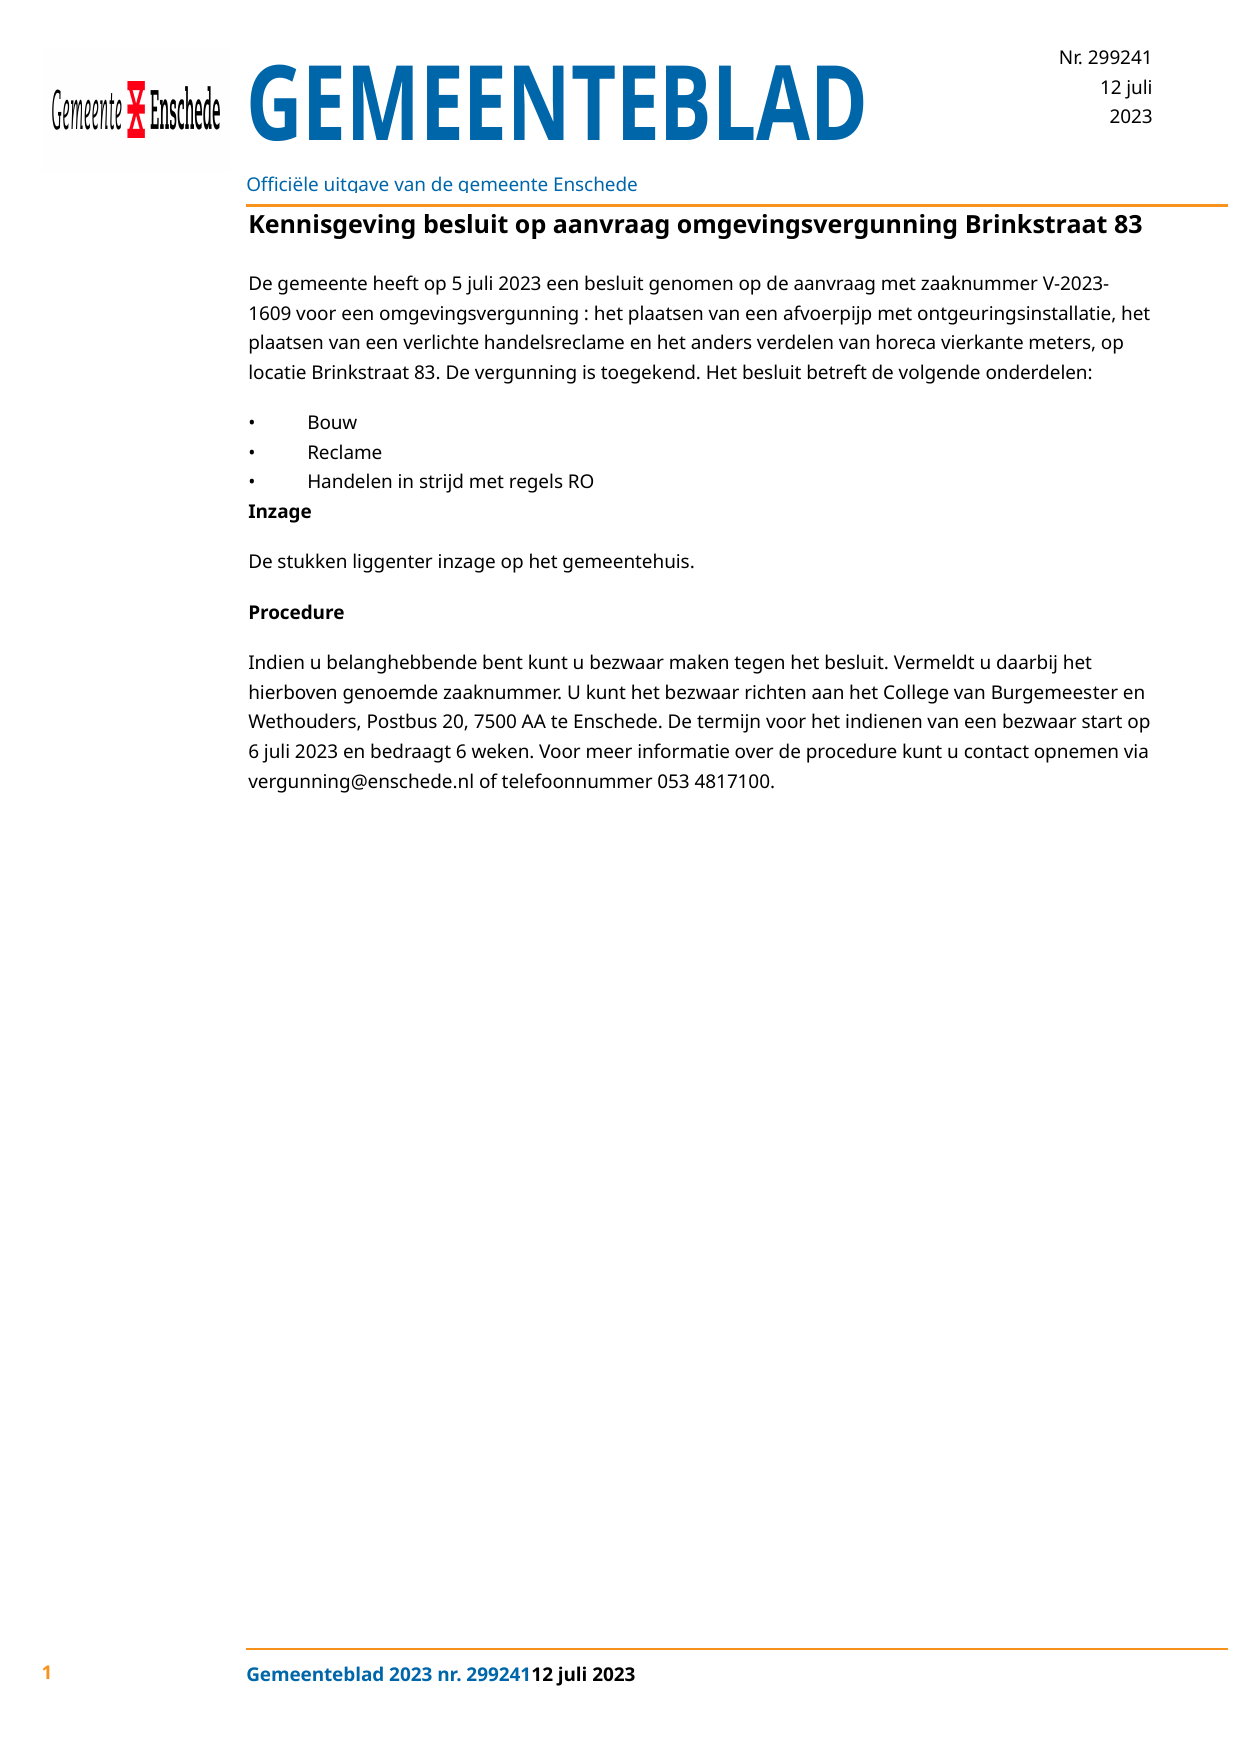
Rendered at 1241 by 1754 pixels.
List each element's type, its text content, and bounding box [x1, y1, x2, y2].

text Indien u belanghebbende bent kunt u bezwaar maken tegen het besluit. Vermeldt u daarbij het hierboven genoemde zaaknummer. U kunt het bezwaar richten aan het College van Burgemees­ter en Wethouders, Postbus 20, 7500 AA te Enschede. De termijn voor het indienen van een bezwaar start op 6 juli 2023 en bedraagt 6 weken. Voor meer informatie over de procedure kunt u contact opnemen via vergunning@enschede.nl of telefoonnummer 053 4817100. [248, 649, 1152, 793]
text De stukken liggenter inzage op het gemeentehuis. [248, 549, 1152, 574]
list Handelen in strijd met regels RO [248, 469, 1152, 494]
picture [41, 47, 231, 172]
text Procedure [248, 599, 1152, 625]
list Reclame [248, 439, 1152, 465]
text Kennisgeving besluit op aanvraag omgevingsvergunning Brinkstraat 83 [248, 207, 1152, 241]
list Bouw [248, 409, 1152, 435]
text De gemeente heeft op 5 juli 2023 een besluit genomen op de aanvraag met zaaknummer V-2023-1609 voor een omgevingsvergunning : het plaatsen van een afvoerpijp met ontgeuringsinstallatie, het plaatsen van een verlichte handelsreclame en het anders verdelen van horeca vierkante meters, op locatie Brinkstraat 83. De vergunning is toegekend. Het besluit betreft de volgende onderdelen: [248, 270, 1152, 385]
text Inzage [248, 498, 1152, 524]
